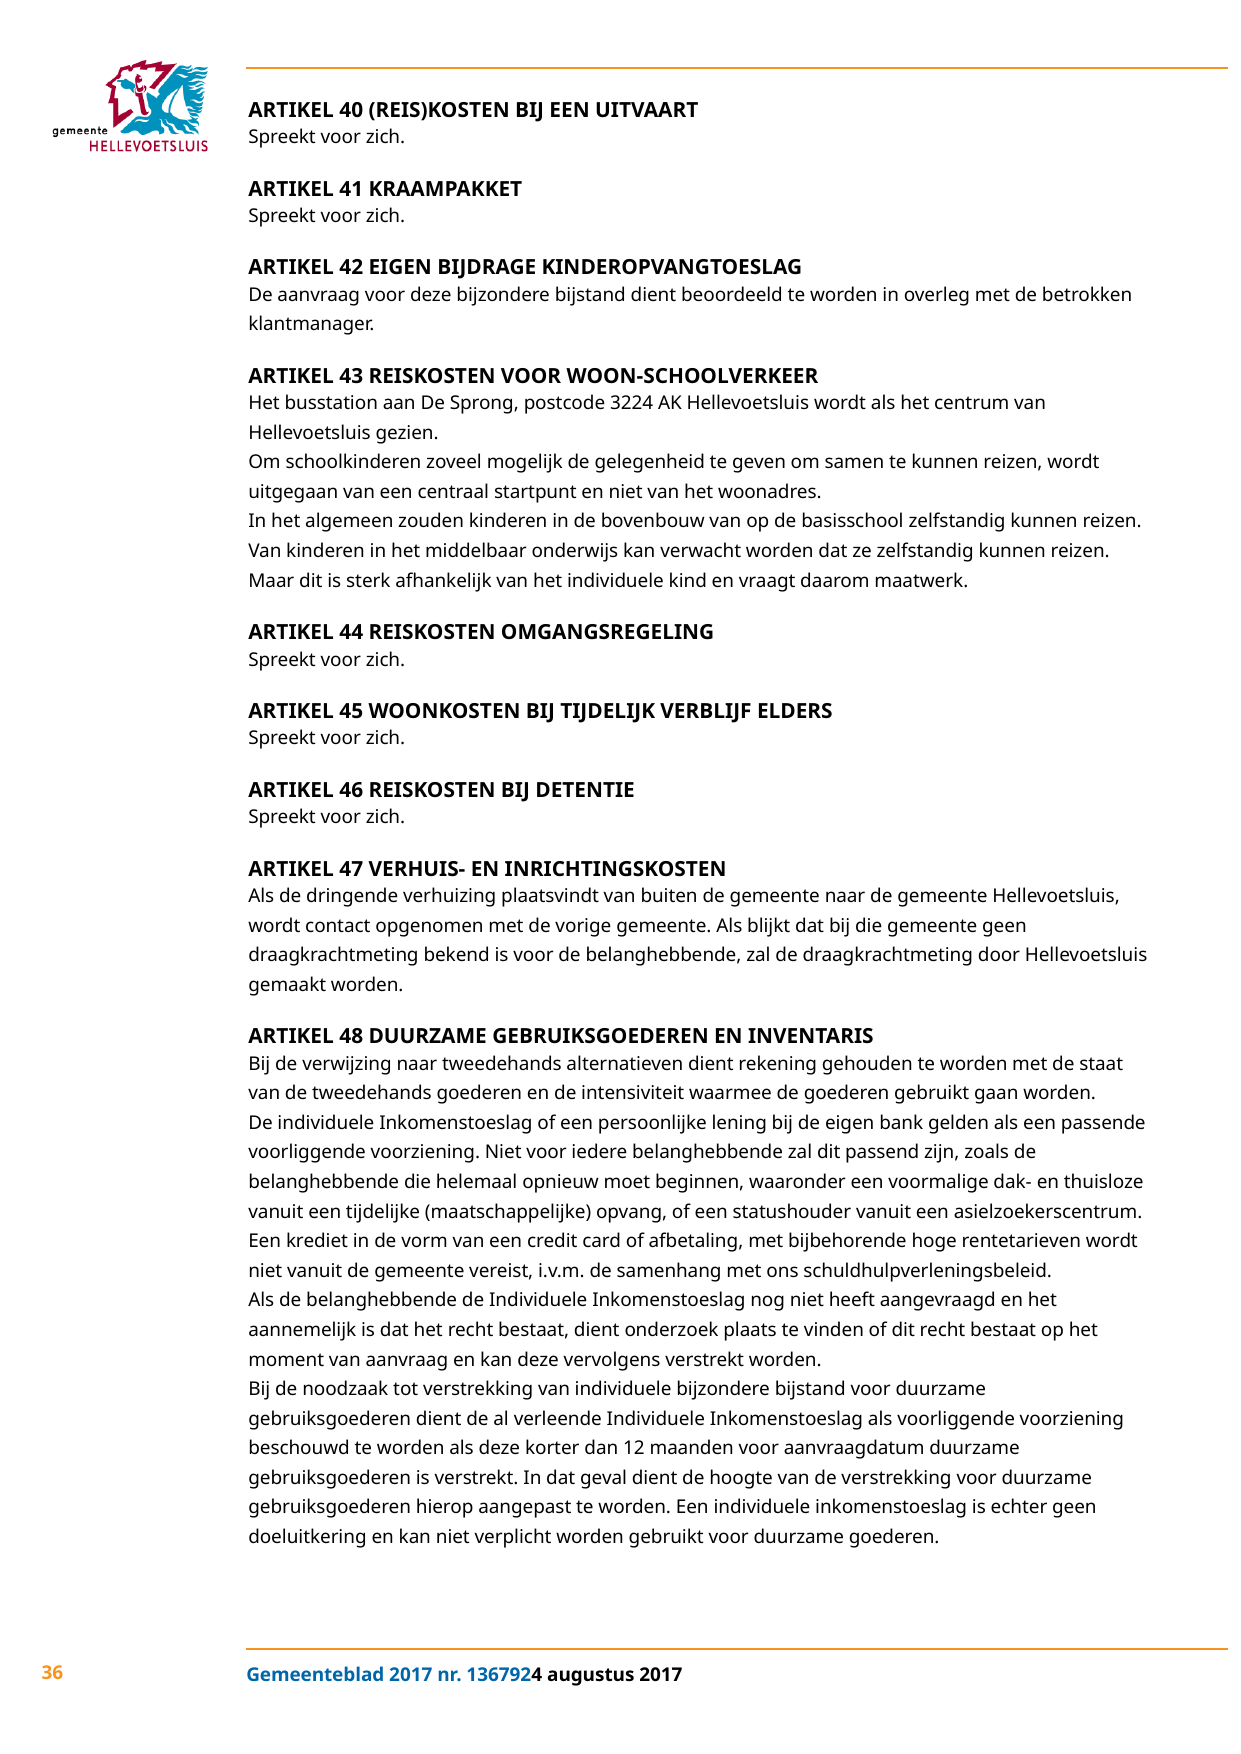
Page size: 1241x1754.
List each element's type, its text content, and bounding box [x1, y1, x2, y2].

text ARTIKEL 47 VERHUIS- EN INRICHTINGSKOSTEN [248, 854, 1152, 882]
text Een krediet in de vorm van een credit card of afbetaling, met bijbehorende hoge rentetarieven wordt niet vanuit de gemeente vereist, i.v.m. de samenhang met ons schuldhulpverleningsbeleid. [248, 1227, 1152, 1283]
text Als de belanghebbende de Individuele Inkomenstoeslag nog niet heeft aangevraagd en het aannemelijk is dat het recht bestaat, dient onderzoek plaats te vinden of dit recht bestaat op het moment van aanvraag en kan deze vervolgens verstrekt worden. [248, 1287, 1152, 1371]
text ARTIKEL 40 (REIS)KOSTEN BIJ EEN UITVAART [248, 95, 1152, 123]
text ARTIKEL 45 WOONKOSTEN BIJ TIJDELIJK VERBLIJF ELDERS [248, 696, 1152, 724]
text Spreekt voor zich. [248, 123, 1152, 149]
text ARTIKEL 48 DUURZAME GEBRUIKSGOEDEREN EN INVENTARIS [248, 1021, 1152, 1050]
text ARTIKEL 41 KRAAMPAKKET [248, 174, 1152, 202]
text Spreekt voor zich. [248, 646, 1152, 671]
text In het algemeen zouden kinderen in de bovenbouw van op de basisschool zelfstandig kunnen reizen. Van kinderen in het middelbaar onderwijs kan verwacht worden dat ze zelfstandig kunnen reizen. Maar dit is sterk afhankelijk van het individuele kind en vraagt daarom maatwerk. [248, 508, 1152, 593]
text Het busstation aan De Sprong, postcode 3224 AK Hellevoetsluis wordt als het centrum van Hellevoetsluis gezien. [248, 389, 1152, 445]
text Spreekt voor zich. [248, 202, 1152, 228]
picture [41, 47, 231, 172]
text De aanvraag voor deze bijzondere bijstand dient beoordeeld te worden in overleg met de betrokken klantmanager. [248, 281, 1152, 336]
text Spreekt voor zich. [248, 724, 1152, 750]
text ARTIKEL 46 REISKOSTEN BIJ DETENTIE [248, 775, 1152, 803]
text Om schoolkinderen zoveel mogelijk de gelegenheid te geven om samen te kunnen reizen, wordt uitgegaan van een centraal startpunt en niet van het woonadres. [248, 448, 1152, 504]
text Spreekt voor zich. [248, 803, 1152, 829]
text De individuele Inkomenstoeslag of een persoonlijke lening bij de eigen bank gelden als een passende voorliggende voorziening. Niet voor iedere belanghebbende zal dit passend zijn, zoals de belanghebbende die helemaal opnieuw moet beginnen, waaronder een voormalige dak- en thuisloze vanuit een tijdelijke (maatschappelijke) opvang, of een statushouder vanuit een asielzoekerscentrum. [248, 1109, 1152, 1223]
text Bij de noodzaak tot verstrekking van individuele bijzondere bijstand voor duurzame gebruiksgoederen dient de al verleende Individuele Inkomenstoeslag als voorliggende voorziening beschouwd te worden als deze korter dan 12 maanden voor aanvraagdatum duurzame gebruiksgoederen is verstrekt. In dat geval dient de hoogte van de verstrekking voor duurzame gebruiksgoederen hierop aangepast te worden. Een individuele inkomenstoeslag is echter geen doeluitkering en kan niet verplicht worden gebruikt voor duurzame goederen. [248, 1375, 1152, 1549]
text ARTIKEL 43 REISKOSTEN VOOR WOON-SCHOOLVERKEER [248, 361, 1152, 389]
text ARTIKEL 44 REISKOSTEN OMGANGSREGELING [248, 617, 1152, 646]
text Als de dringende verhuizing plaatsvindt van buiten de gemeente naar de gemeente Hellevoetsluis, wordt contact opgenomen met de vorige gemeente. Als blijkt dat bij die gemeente geen draagkrachtmeting bekend is voor de belanghebbende, zal de draagkrachtmeting door Hellevoetsluis gemaakt worden. [248, 882, 1152, 997]
text ARTIKEL 42 EIGEN BIJDRAGE KINDEROPVANGTOESLAG [248, 252, 1152, 281]
text Bij de verwijzing naar tweedehands alternatieven dient rekening gehouden te worden met de staat van de tweedehands goederen en de intensiviteit waarmee de goederen gebruikt gaan worden. [248, 1050, 1152, 1105]
